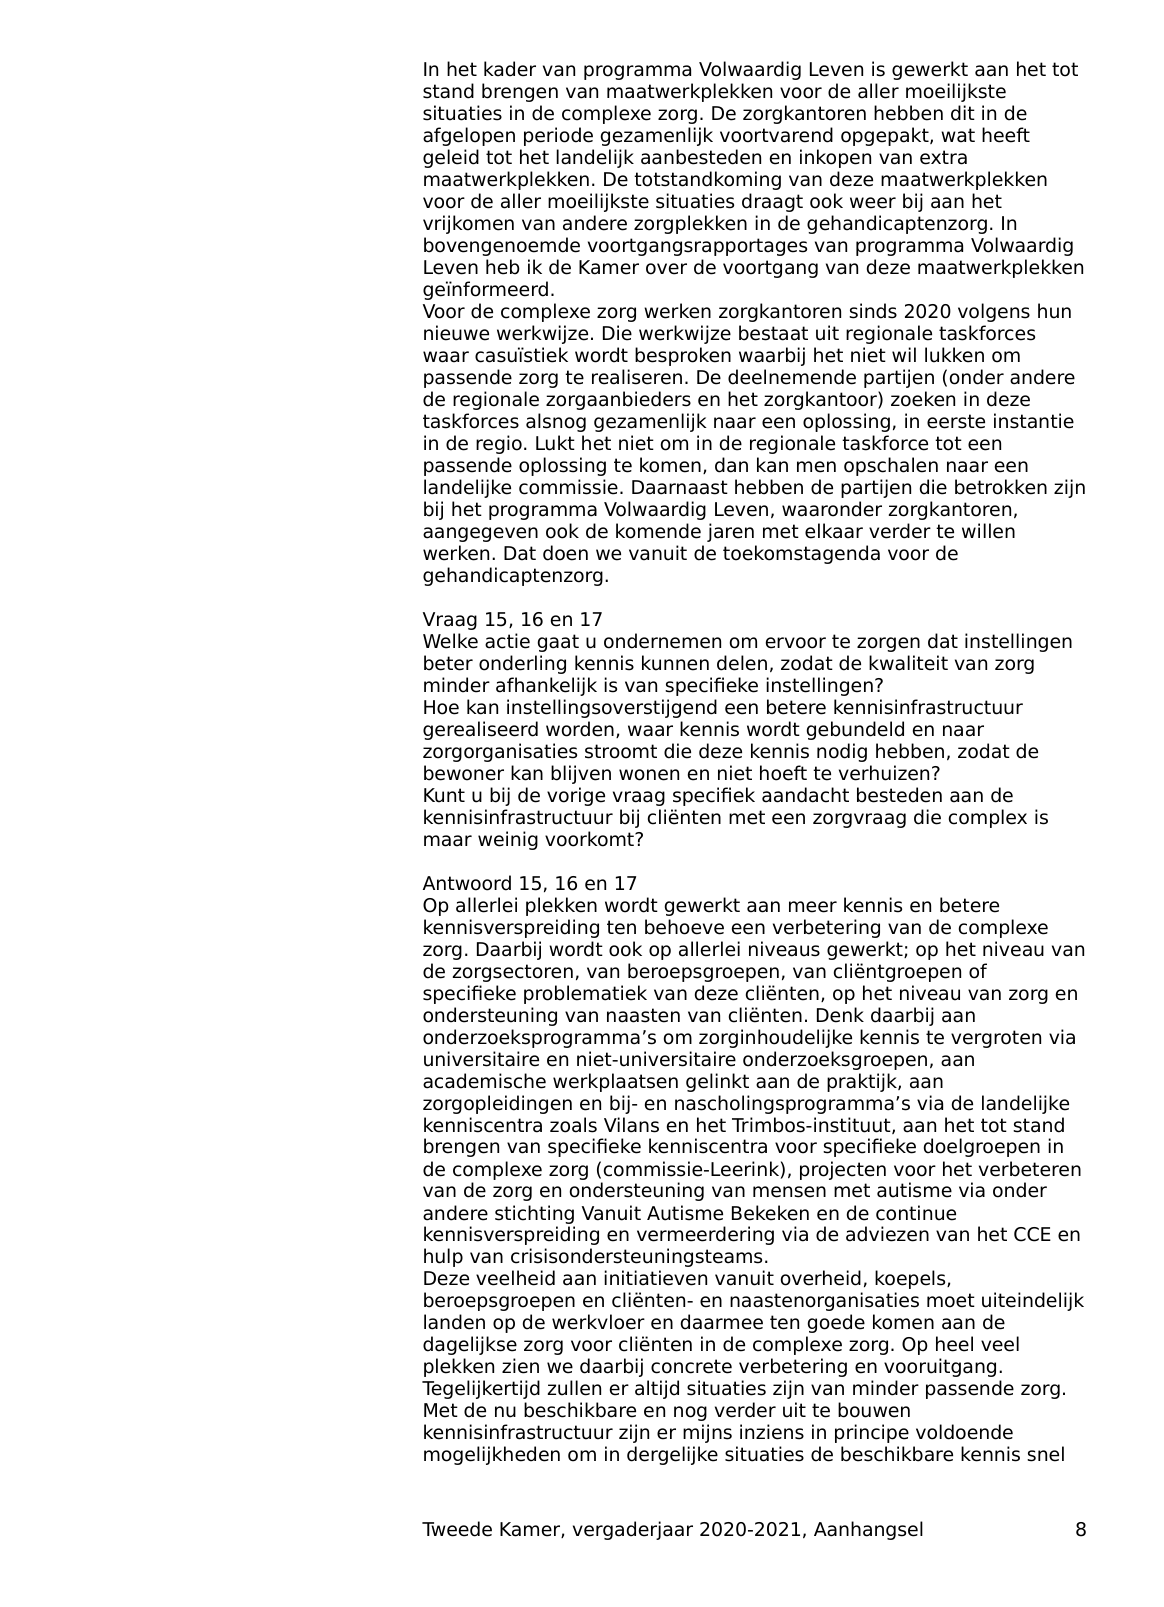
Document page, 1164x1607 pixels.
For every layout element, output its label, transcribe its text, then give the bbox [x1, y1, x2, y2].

text Deze veelheid aan initiatieven vanuit overheid, koepels, beroepsgroepen en cliënten- en naastenorganisaties moet uiteindelijk landen op de werkvloer en daarmee ten goede komen aan de dagelijkse zorg voor cliënten in de complexe zorg. Op heel veel plekken zien we daarbij concrete verbetering en vooruitgang. Tegelijkertijd zullen er altijd situaties zijn van minder passende zorg. Met de nu beschikbare en nog verder uit te bouwen kennisinfrastructuur zijn er mijns inziens in principe voldoende mogelijkheden om in dergelijke situaties de beschikbare kennis snel [422, 1268, 1087, 1466]
text Voor de complexe zorg werken zorgkantoren sinds 2020 volgens hun nieuwe werkwijze. Die werkwijze bestaat uit regionale taskforces waar casuïstiek wordt besproken waarbij het niet wil lukken om passende zorg te realiseren. De deelnemende partijen (onder andere de regionale zorgaanbieders en het zorgkantoor) zoeken in deze taskforces alsnog gezamenlijk naar een oplossing, in eerste instantie in de regio. Lukt het niet om in de regionale taskforce tot een passende oplossing te komen, dan kan men opschalen naar een landelijke commissie. Daarnaast hebben de partijen die betrokken zijn bij het programma Volwaardig Leven, waaronder zorgkantoren, aangegeven ook de komende jaren met elkaar verder te willen werken. Dat doen we vanuit de toekomstagenda voor de gehandicaptenzorg. [422, 301, 1087, 587]
text Kunt u bij de vorige vraag specifiek aandacht besteden aan de kennisinfrastructuur bij cliënten met een zorgvraag die complex is maar weinig voorkomt? [422, 784, 1087, 851]
text Welke actie gaat u ondernemen om ervoor te zorgen dat instellingen beter onderling kennis kunnen delen, zodat de kwaliteit van zorg minder afhankelijk is van specifieke instellingen? [422, 631, 1087, 697]
text Antwoord 15, 16 en 17 [422, 873, 1087, 895]
text Hoe kan instellingsoverstijgend een betere kennisinfrastructuur gerealiseerd worden, waar kennis wordt gebundeld en naar zorgorganisaties stroomt die deze kennis nodig hebben, zodat de bewoner kan blijven wonen en niet hoeft te verhuizen? [422, 697, 1087, 784]
text In het kader van programma Volwaardig Leven is gewerkt aan het tot stand brengen van maatwerkplekken voor de aller moeilijkste situaties in de complexe zorg. De zorgkantoren hebben dit in de afgelopen periode gezamenlijk voortvarend opgepakt, wat heeft geleid tot het landelijk aanbesteden en inkopen van extra maatwerkplekken. De totstandkoming van deze maatwerkplekken voor de aller moeilijkste situaties draagt ook weer bij aan het vrijkomen van andere zorgplekken in de gehandicaptenzorg. In bovengenoemde voortgangsrapportages van programma Volwaardig Leven heb ik de Kamer over de voortgang van deze maatwerkplekken geïnformeerd. [422, 59, 1087, 301]
text Op allerlei plekken wordt gewerkt aan meer kennis en betere kennisverspreiding ten behoeve een verbetering van de complexe zorg. Daarbij wordt ook op allerlei niveaus gewerkt; op het niveau van de zorgsectoren, van beroepsgroepen, van cliëntgroepen of specifieke problematiek van deze cliënten, op het niveau van zorg en ondersteuning van naasten van cliënten. Denk daarbij aan onderzoeksprogramma’s om zorginhoudelijke kennis te vergroten via universitaire en niet-universitaire onderzoeksgroepen, aan academische werkplaatsen gelinkt aan de praktijk, aan zorgopleidingen en bij- en nascholingsprogramma’s via de landelijke kenniscentra zoals Vilans en het Trimbos-instituut, aan het tot stand brengen van specifieke kenniscentra voor specifieke doelgroepen in de complexe zorg (commissie-Leerink), projecten voor het verbeteren van de zorg en ondersteuning van mensen met autisme via onder andere stichting Vanuit Autisme Bekeken en de continue kennisverspreiding en vermeerdering via de adviezen van het CCE en hulp van crisisondersteuningsteams. [422, 895, 1087, 1268]
text Vraag 15, 16 en 17 [422, 609, 1087, 631]
